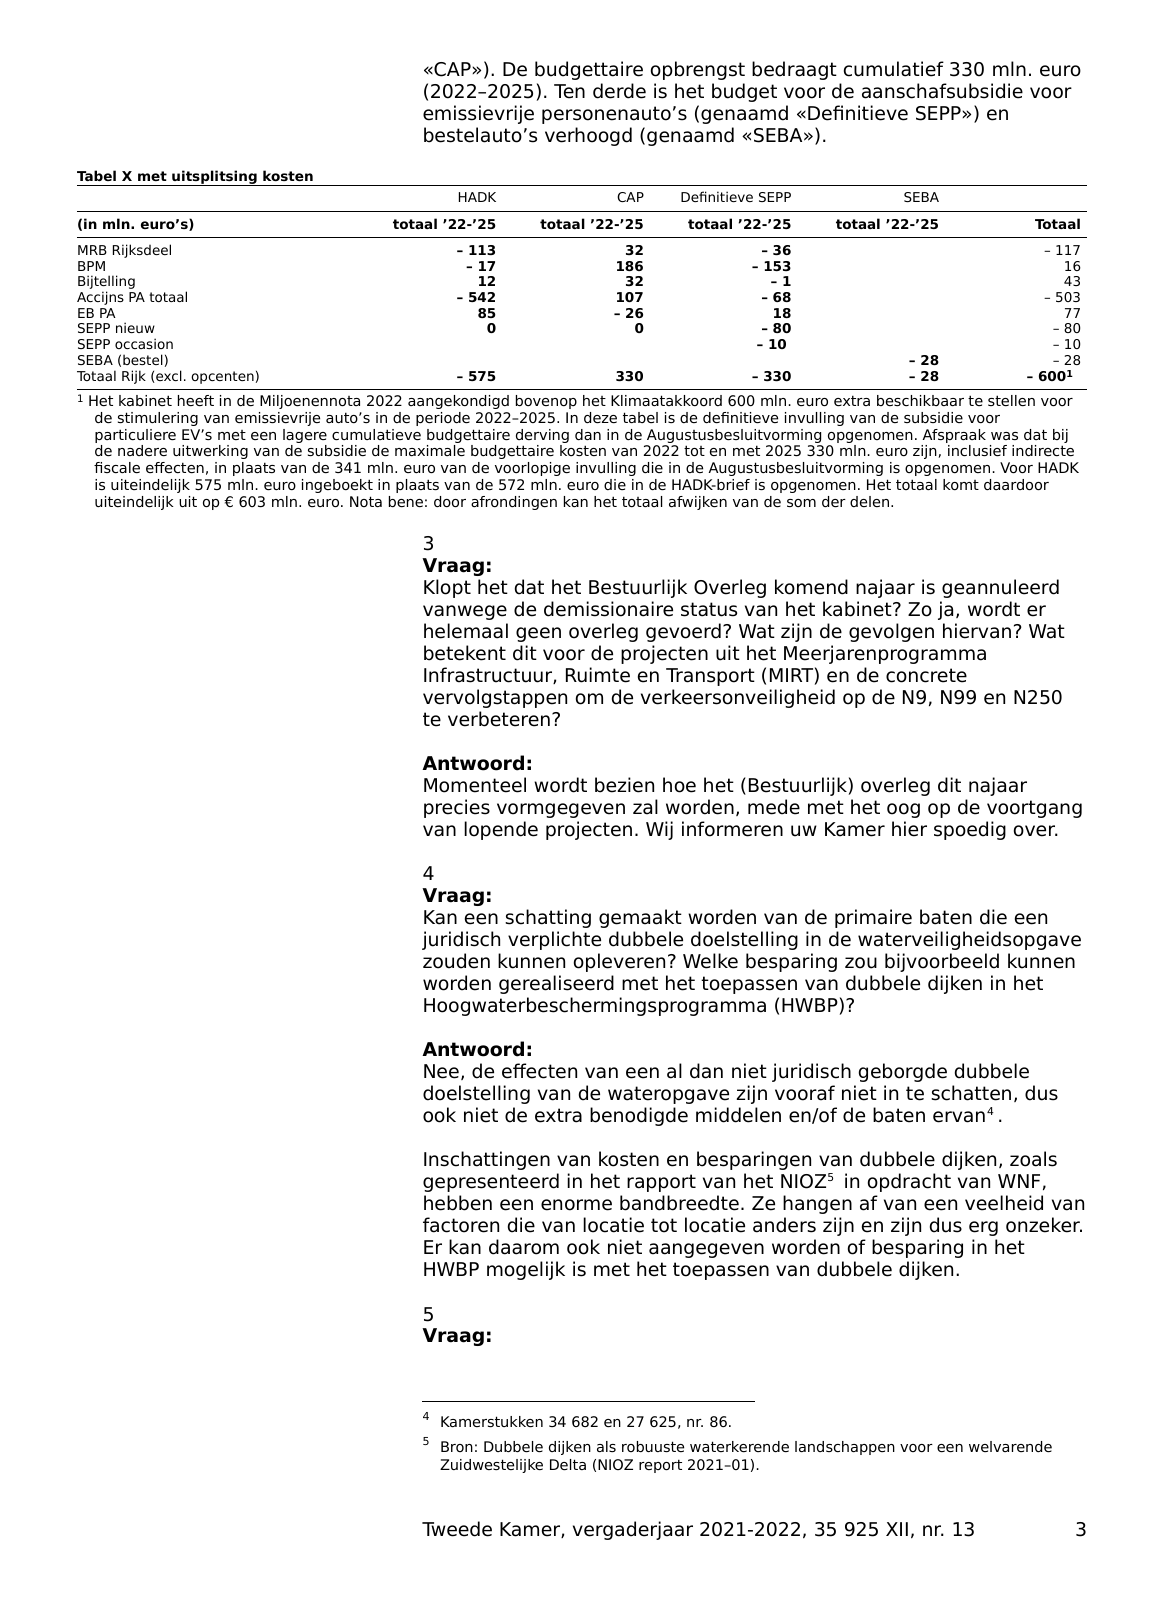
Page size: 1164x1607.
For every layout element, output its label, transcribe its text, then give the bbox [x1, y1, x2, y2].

table_cell [650, 353, 797, 368]
table_cell [502, 337, 649, 353]
text 5 [422, 1303, 1087, 1325]
table_cell – 117 [945, 238, 1087, 258]
table_cell Bijtelling [77, 274, 354, 290]
text Nee, de effecten van een al dan niet juridisch geborgde dubbele doelstelling van de wateropgave zijn vooraf niet in te schatten, dus ook niet de extra benodigde middelen en/of de baten ervan. [422, 1061, 1087, 1127]
table_cell 186 [502, 258, 649, 274]
table_cell Totaal Rijk (excl. opcenten) [77, 369, 354, 389]
table_cell (in mln. euro’s) [77, 212, 354, 237]
text Kan een schatting gemaakt worden van de primaire baten die een juridisch verplichte dubbele doelstelling in de waterveiligheidsopgave zouden kunnen opleveren? Welke besparing zou bijvoorbeeld kunnen worden gerealiseerd met het toepassen van dubbele dijken in het Hoogwaterbeschermingsprogramma (HWBP)? [422, 907, 1087, 1017]
table_cell totaal ’22-’25 [797, 212, 945, 237]
table_cell [797, 306, 945, 321]
table_cell [354, 353, 502, 368]
text Antwoord: [422, 753, 1087, 775]
table_cell – 17 [354, 258, 502, 274]
table_cell 107 [502, 290, 649, 306]
table_cell – 10 [650, 337, 797, 353]
table_cell – 28 [945, 353, 1087, 368]
text Bron: Dubbele dijken als robuuste waterkerende landschappen voor een welvarende Zuidwestelijke Delta (NIOZ report 2021–01). [422, 1435, 1087, 1474]
table_cell [77, 186, 354, 211]
table_cell totaal ’22-’25 [354, 212, 502, 237]
table_cell SEPP occasion [77, 337, 354, 353]
table_cell 32 [502, 238, 649, 258]
table_cell MRB Rijksdeel [77, 238, 354, 258]
table_cell CAP [502, 186, 649, 211]
table_cell HADK [354, 186, 502, 211]
table_cell 330 [502, 369, 649, 389]
table_cell SEBA (bestel) [77, 353, 354, 368]
table_cell 0 [502, 321, 649, 337]
text Inschattingen van kosten en besparingen van dubbele dijken, zoals gepresenteerd in het rapport van het NIOZ in opdracht van WNF, hebben een enorme bandbreedte. Ze hangen af van een veelheid van factoren die van locatie tot locatie anders zijn en zijn dus erg onzeker. Er kan daarom ook niet aangegeven worden of besparing in het HWBP mogelijk is met het toepassen van dubbele dijken. [422, 1149, 1087, 1281]
text Vraag: [422, 555, 1087, 577]
table_cell SEPP nieuw [77, 321, 354, 337]
table_cell totaal ’22-’25 [502, 212, 649, 237]
table_cell 12 [354, 274, 502, 290]
table_cell SEBA [797, 186, 945, 211]
table_cell EB PA [77, 306, 354, 321]
table_cell – 542 [354, 290, 502, 306]
table_cell 18 [650, 306, 797, 321]
text Antwoord: [422, 1039, 1087, 1061]
table_cell – 28 [797, 353, 945, 368]
table_cell – 6001 [945, 369, 1087, 389]
table_cell 43 [945, 274, 1087, 290]
table_cell – 26 [502, 306, 649, 321]
table_cell Totaal [945, 212, 1087, 237]
table_cell 16 [945, 258, 1087, 274]
table_cell [797, 258, 945, 274]
table_cell totaal ’22-’25 [650, 212, 797, 237]
text Klopt het dat het Bestuurlijk Overleg komend najaar is geannuleerd vanwege de demissionaire status van het kabinet? Zo ja, wordt er helemaal geen overleg gevoerd? Wat zijn de gevolgen hiervan? Wat betekent dit voor de projecten uit het Meerjarenprogramma Infrastructuur, Ruimte en Transport (MIRT) en de concrete vervolgstappen om de verkeersonveiligheid op de N9, N99 en N250 te verbeteren? [422, 577, 1087, 731]
text «CAP»). De budgettaire opbrengst bedraagt cumulatief 330 mln. euro (2022–2025). Ten derde is het budget voor de aanschafsubsidie voor emissievrije personenauto’s (genaamd «Definitieve SEPP») en bestelauto’s verhoogd (genaamd «SEBA»). [422, 59, 1087, 147]
table_cell [797, 290, 945, 306]
text Momenteel wordt bezien hoe het (Bestuurlijk) overleg dit najaar precies vormgegeven zal worden, mede met het oog op de voortgang van lopende projecten. Wij informeren uw Kamer hier spoedig over. [422, 775, 1087, 841]
table_cell 77 [945, 306, 1087, 321]
table_cell [797, 337, 945, 353]
table_cell 1 Het kabinet heeft in de Miljoenennota 2022 aangekondigd bovenop het Klimaatakkoord 600 mln. euro extra beschikbaar te stellen voor de stimulering van emissievrije auto’s in de periode 2022–2025. In deze tabel is de definitieve invulling van de subsidie voor particuliere EV’s met een lagere cumulatieve budgettaire derving dan in de Augustusbesluitvorming opgenomen. Afspraak was dat bij de nadere uitwerking van de subsidie de maximale budgettaire kosten van 2022 tot en met 2025 330 mln. euro zijn, inclusief indirecte fiscale effecten, in plaats van de 341 mln. euro van de voorlopige invulling die in de Augustusbesluitvorming is opgenomen. Voor HADK is uiteindelijk 575 mln. euro ingeboekt in plaats van de 572 mln. euro die in de HADK-brief is opgenomen. Het totaal komt daardoor uiteindelijk uit op € 603 mln. euro. Nota bene: door afrondingen kan het totaal afwijken van de som der delen. [77, 390, 1087, 511]
table_cell – 1 [650, 274, 797, 290]
table_cell [354, 337, 502, 353]
table_cell – 28 [797, 369, 945, 389]
table_cell Accijns PA totaal [77, 290, 354, 306]
text 4 [422, 863, 1087, 885]
table_cell 32 [502, 274, 649, 290]
table_cell – 153 [650, 258, 797, 274]
table_cell – 575 [354, 369, 502, 389]
table_cell – 80 [650, 321, 797, 337]
table_cell 0 [354, 321, 502, 337]
text Vraag: [422, 1325, 1087, 1347]
table_cell [797, 321, 945, 337]
table_cell – 80 [945, 321, 1087, 337]
text Vraag: [422, 885, 1087, 907]
table_cell 85 [354, 306, 502, 321]
table_cell – 113 [354, 238, 502, 258]
table_cell [797, 274, 945, 290]
text 3 [422, 533, 1087, 555]
table_cell BPM [77, 258, 354, 274]
table_cell [502, 353, 649, 368]
table_cell [797, 238, 945, 258]
text Kamerstukken 34 682 en 27 625, nr. 86. [422, 1410, 1087, 1432]
table_cell – 68 [650, 290, 797, 306]
table_header Tabel X met uitsplitsing kosten [77, 169, 1087, 184]
table_cell – 503 [945, 290, 1087, 306]
table_cell – 36 [650, 238, 797, 258]
table_cell Definitieve SEPP [650, 186, 797, 211]
table_cell [945, 186, 1087, 211]
table_cell – 10 [945, 337, 1087, 353]
table_cell – 330 [650, 369, 797, 389]
